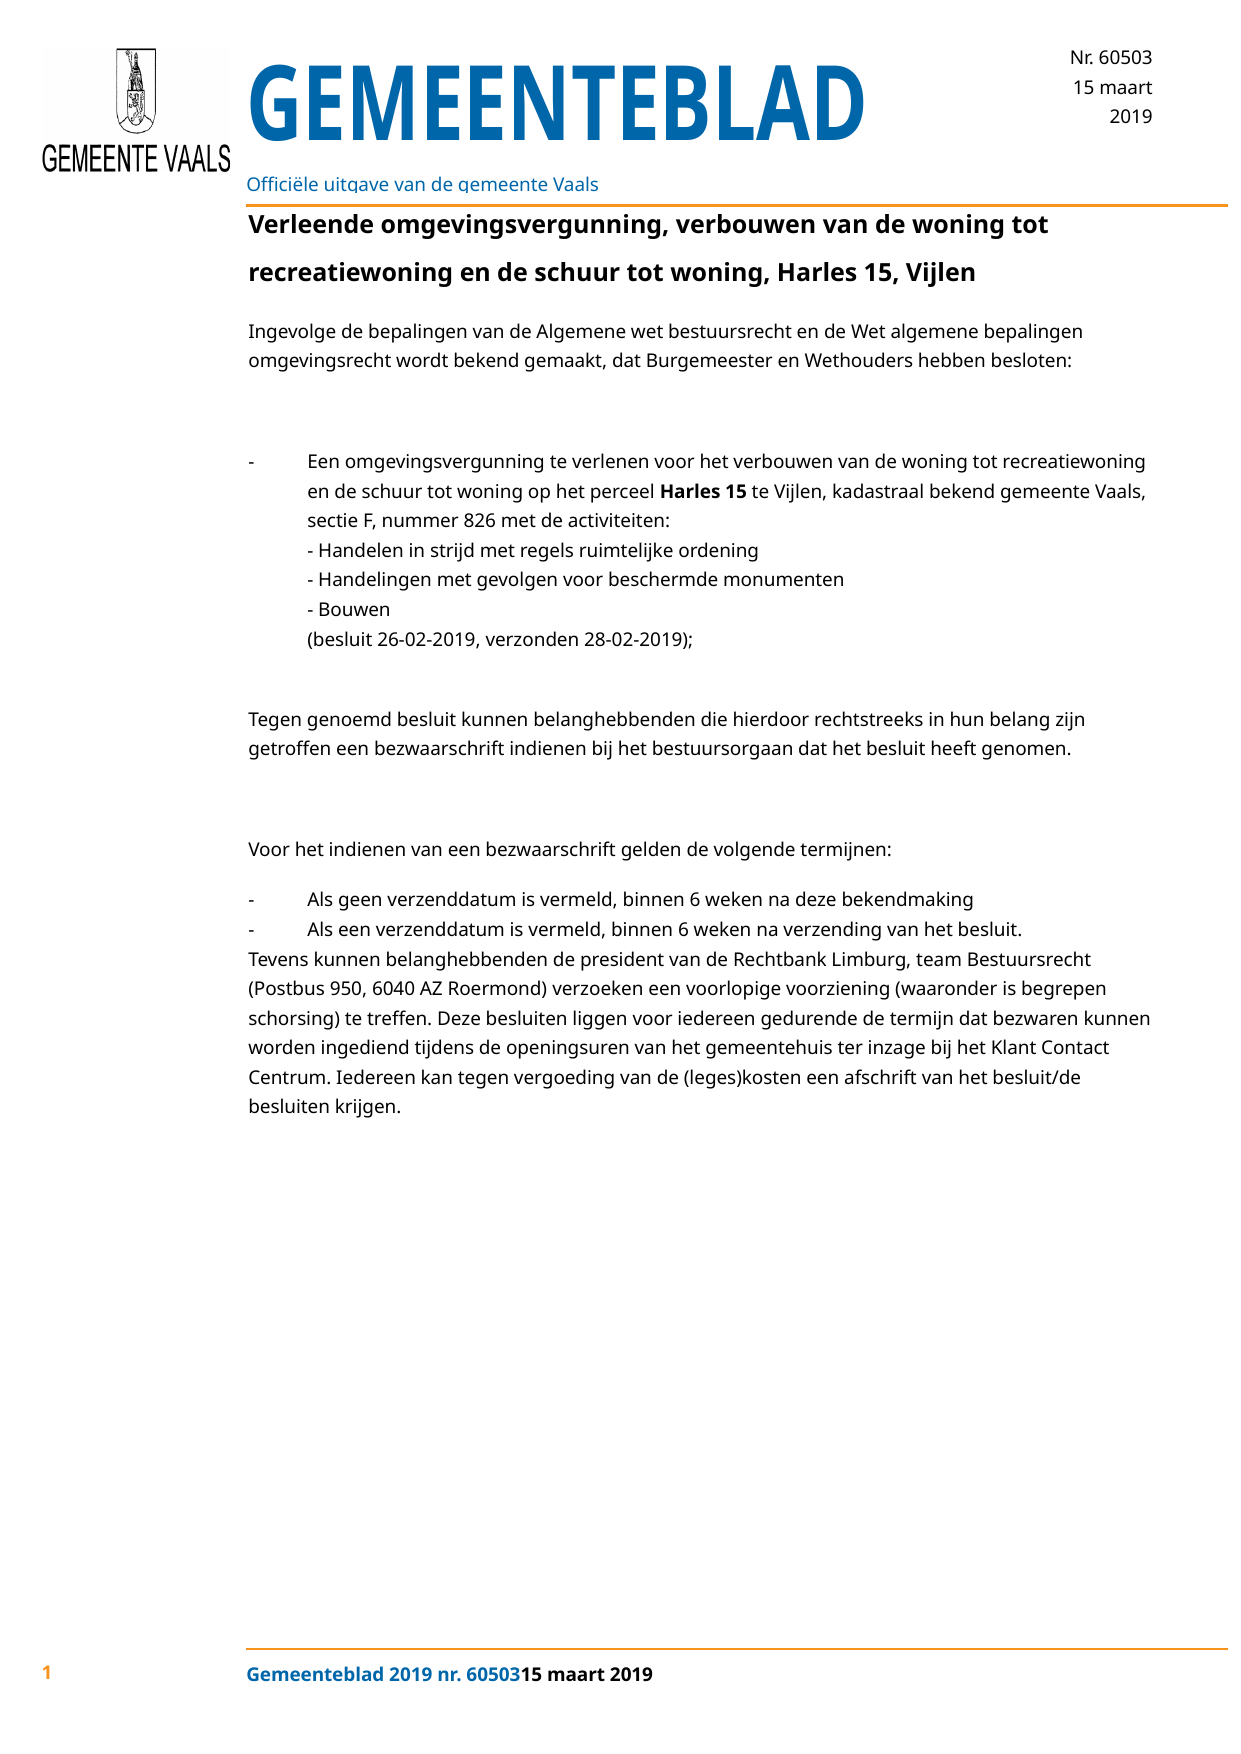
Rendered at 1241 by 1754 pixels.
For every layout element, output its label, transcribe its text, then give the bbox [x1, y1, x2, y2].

list (besluit 26-02-2019, verzonden 28-02-2019); [248, 626, 1152, 652]
text Tevens kunnen belanghebbenden de president van de Rechtbank Limburg, team Bestuursrecht (Postbus 950, 6040 AZ Roermond) verzoeken een voorlopige voorziening (waaronder is begrepen schorsing) te treffen. Deze besluiten liggen voor iedereen gedurende de termijn dat bezwaren kunnen worden ingediend tijdens de openingsuren van het gemeentehuis ter inzage bij het Klant Contact Centrum. Iedereen kan tegen vergoeding van de (leges)kosten een afschrift van het besluit/de besluiten krijgen. [248, 946, 1152, 1119]
list - Handelen in strijd met regels ruimtelijke ordening [248, 537, 1152, 563]
text Tegen genoemd besluit kunnen belanghebbenden die hierdoor rechtstreeks in hun belang zijn getroffen een bezwaarschrift indienen bij het bestuursorgaan dat het besluit heeft genomen. [248, 706, 1152, 761]
text Voor het indienen van een bezwaarschrift gelden de volgende termijnen: [248, 836, 1152, 862]
list Als geen verzenddatum is vermeld, binnen 6 weken na deze bekendmaking [248, 887, 1152, 912]
list - Handelingen met gevolgen voor beschermde monumenten [248, 567, 1152, 592]
list - Bouwen [248, 596, 1152, 622]
picture [41, 47, 231, 172]
list Een omgevingsvergunning te verlenen voor het verbouwen van de woning tot recreatiewoning en de schuur tot woning op het perceel Harles 15 te Vijlen, kadastraal bekend gemeente Vaals, sectie F, nummer 826 met de activiteiten: [248, 448, 1152, 533]
list Als een verzenddatum is vermeld, binnen 6 weken na verzending van het besluit. [248, 916, 1152, 942]
text Verleende omgevingsvergunning, verbouwen van de woning tot recreatiewoning en de schuur tot woning, Harles 15, Vijlen [248, 207, 1152, 288]
text Ingevolge de bepalingen van de Algemene wet bestuursrecht en de Wet algemene bepalingen omgevingsrecht wordt bekend gemaakt, dat Burgemeester en Wethouders hebben besloten: [248, 318, 1152, 373]
